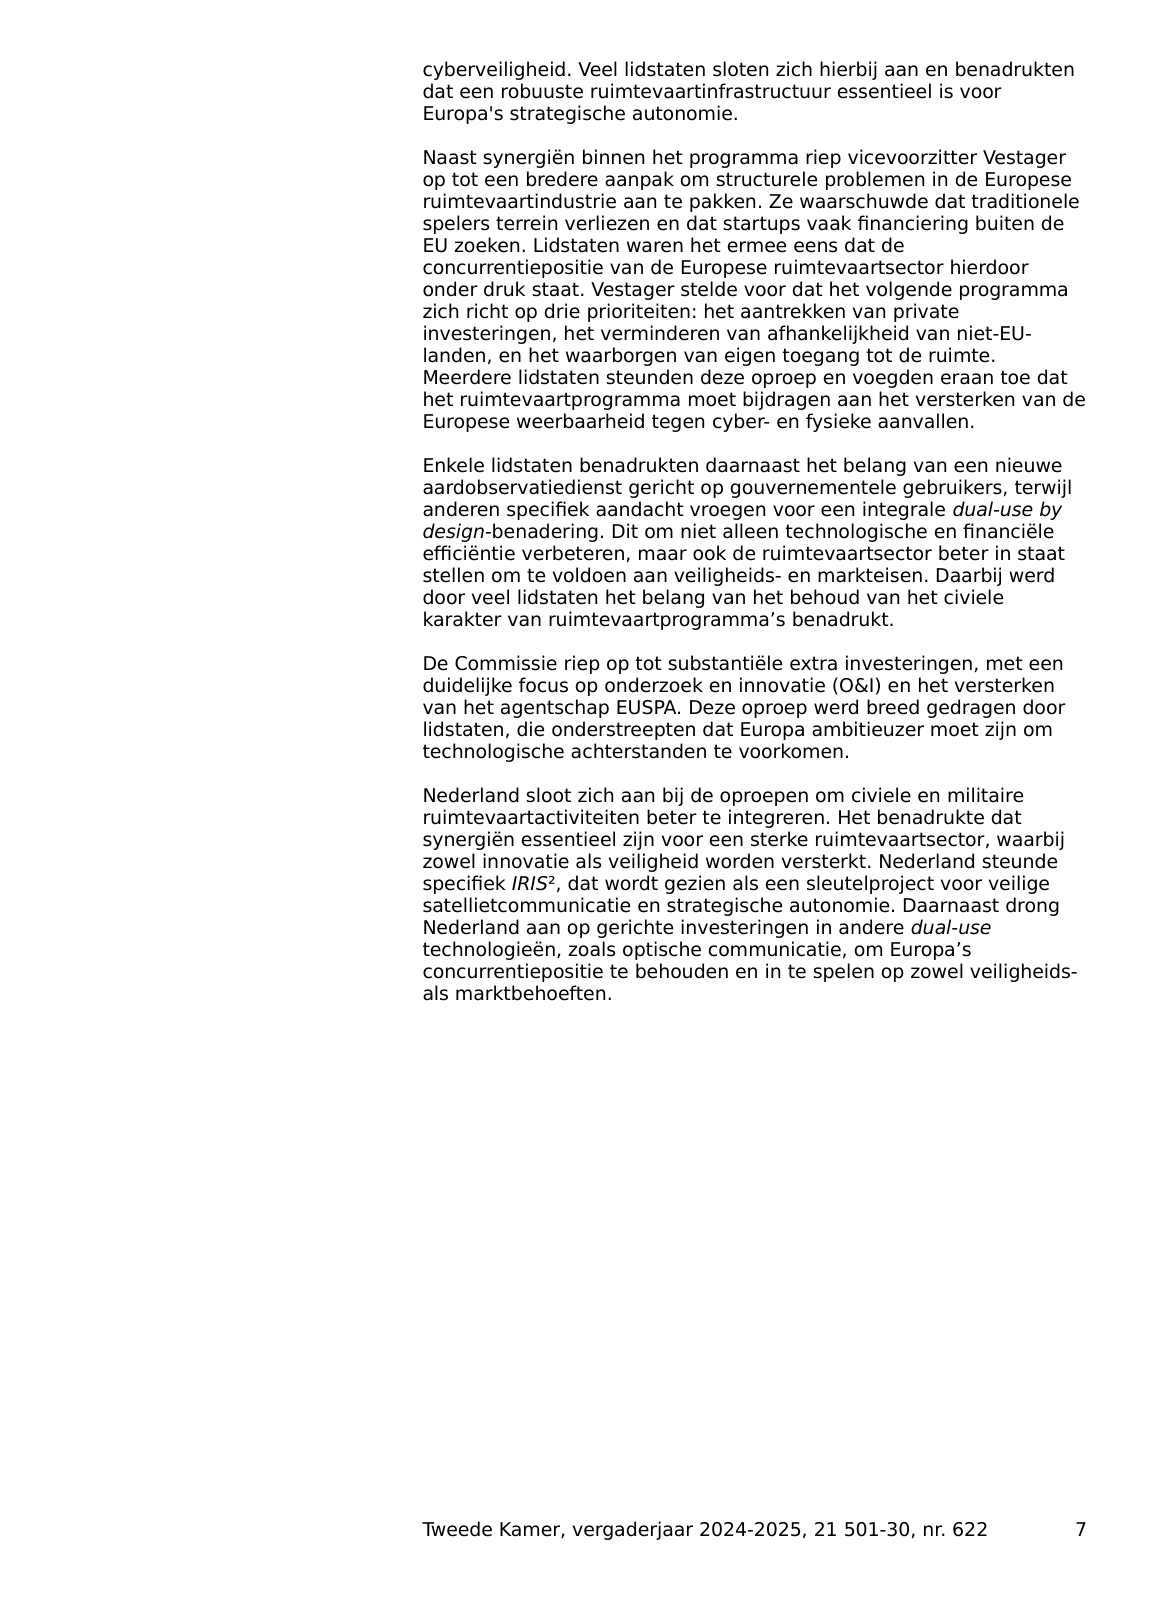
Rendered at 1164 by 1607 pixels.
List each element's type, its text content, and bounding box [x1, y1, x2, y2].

text De Commissie riep op tot substantiële extra investeringen, met een duidelijke focus op onderzoek en innovatie (O&I) en het versterken van het agentschap EUSPA. Deze oproep werd breed gedragen door lidstaten, die onderstreepten dat Europa ambitieuzer moet zijn om technologische achterstanden te voorkomen. [422, 653, 1087, 763]
text Enkele lidstaten benadrukten daarnaast het belang van een nieuwe aardobservatiedienst gericht op gouvernementele gebruikers, terwijl anderen specifiek aandacht vroegen voor een integrale dual-use by design-benadering. Dit om niet alleen technologische en financiële efficiëntie verbeteren, maar ook de ruimtevaartsector beter in staat stellen om te voldoen aan veiligheids- en markteisen. Daarbij werd door veel lidstaten het belang van het behoud van het civiele karakter van ruimtevaartprogramma’s benadrukt. [422, 455, 1087, 631]
text cyberveiligheid. Veel lidstaten sloten zich hierbij aan en benadrukten dat een robuuste ruimtevaartinfrastructuur essentieel is voor Europa's strategische autonomie. [422, 59, 1087, 125]
text Nederland sloot zich aan bij de oproepen om civiele en militaire ruimtevaartactiviteiten beter te integreren. Het benadrukte dat synergiën essentieel zijn voor een sterke ruimtevaartsector, waarbij zowel innovatie als veiligheid worden versterkt. Nederland steunde specifiek IRIS², dat wordt gezien als een sleutelproject voor veilige satellietcommunicatie en strategische autonomie. Daarnaast drong Nederland aan op gerichte investeringen in andere dual-use technologieën, zoals optische communicatie, om Europa’s concurrentiepositie te behouden en in te spelen op zowel veiligheids- als marktbehoeften. [422, 785, 1087, 1005]
text Naast synergiën binnen het programma riep vicevoorzitter Vestager op tot een bredere aanpak om structurele problemen in de Europese ruimtevaartindustrie aan te pakken. Ze waarschuwde dat traditionele spelers terrein verliezen en dat startups vaak financiering buiten de EU zoeken. Lidstaten waren het ermee eens dat de concurrentiepositie van de Europese ruimtevaartsector hierdoor onder druk staat. Vestager stelde voor dat het volgende programma zich richt op drie prioriteiten: het aantrekken van private investeringen, het verminderen van afhankelijkheid van niet-EU-landen, en het waarborgen van eigen toegang tot de ruimte. Meerdere lidstaten steunden deze oproep en voegden eraan toe dat het ruimtevaartprogramma moet bijdragen aan het versterken van de Europese weerbaarheid tegen cyber- en fysieke aanvallen. [422, 147, 1087, 433]
